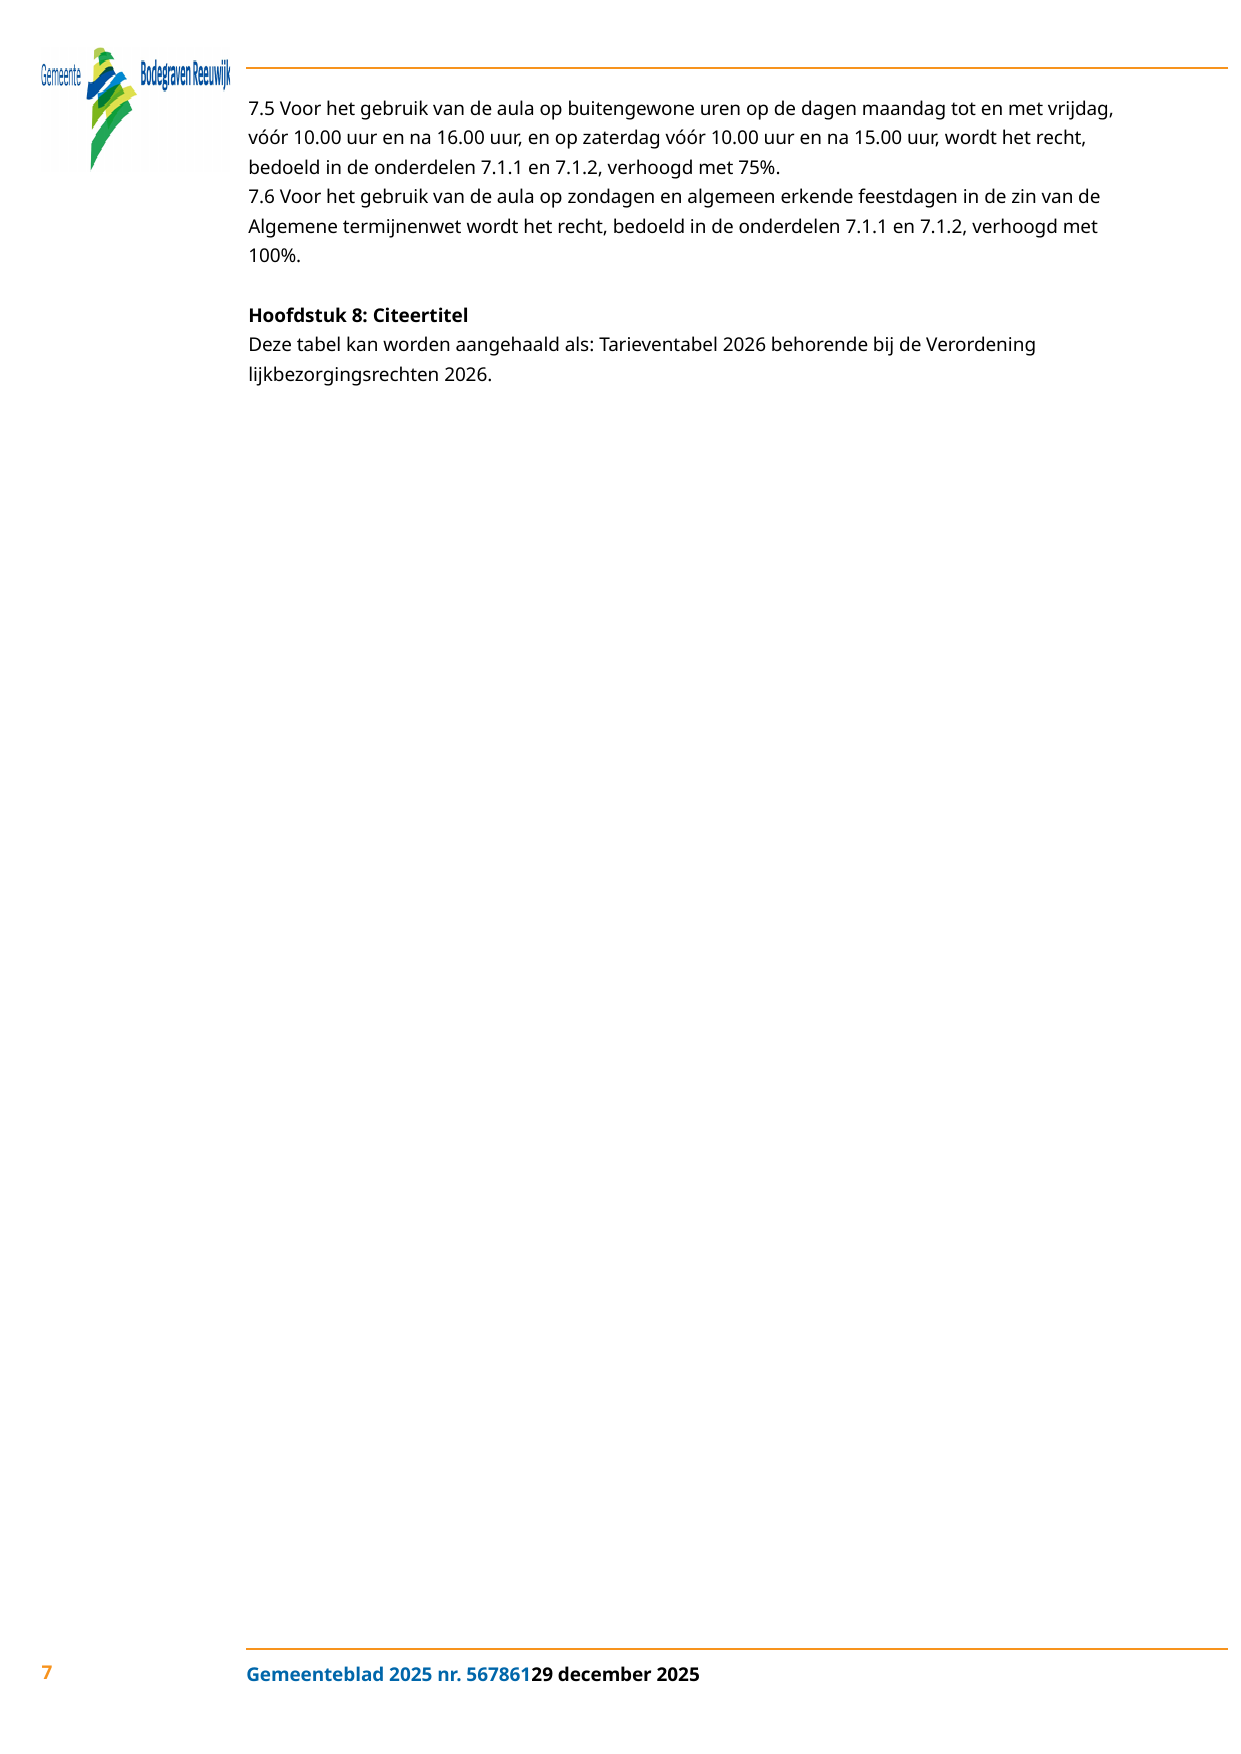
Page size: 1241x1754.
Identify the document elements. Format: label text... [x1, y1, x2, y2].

text Hoofdstuk 8: Citeertitel [248, 302, 1152, 328]
text Deze tabel kan worden aangehaald als: Tarieventabel 2026 behorende bij de Verordening lijkbezorgingsrechten 2026. [248, 331, 1152, 387]
text 7.5 Voor het gebruik van de aula op buitengewone uren op de dagen maandag tot en met vrijdag, vóór 10.00 uur en na 16.00 uur, en op zaterdag vóór 10.00 uur en na 15.00 uur, wordt het recht, bedoeld in de onderdelen 7.1.1 en 7.1.2, verhoogd met 75%. [248, 95, 1152, 180]
picture [41, 47, 231, 172]
text 7.6 Voor het gebruik van de aula op zondagen en algemeen erkende feestdagen in de zin van de Algemene termijnenwet wordt het recht, bedoeld in de onderdelen 7.1.1 en 7.1.2, verhoogd met 100%. [248, 183, 1152, 268]
